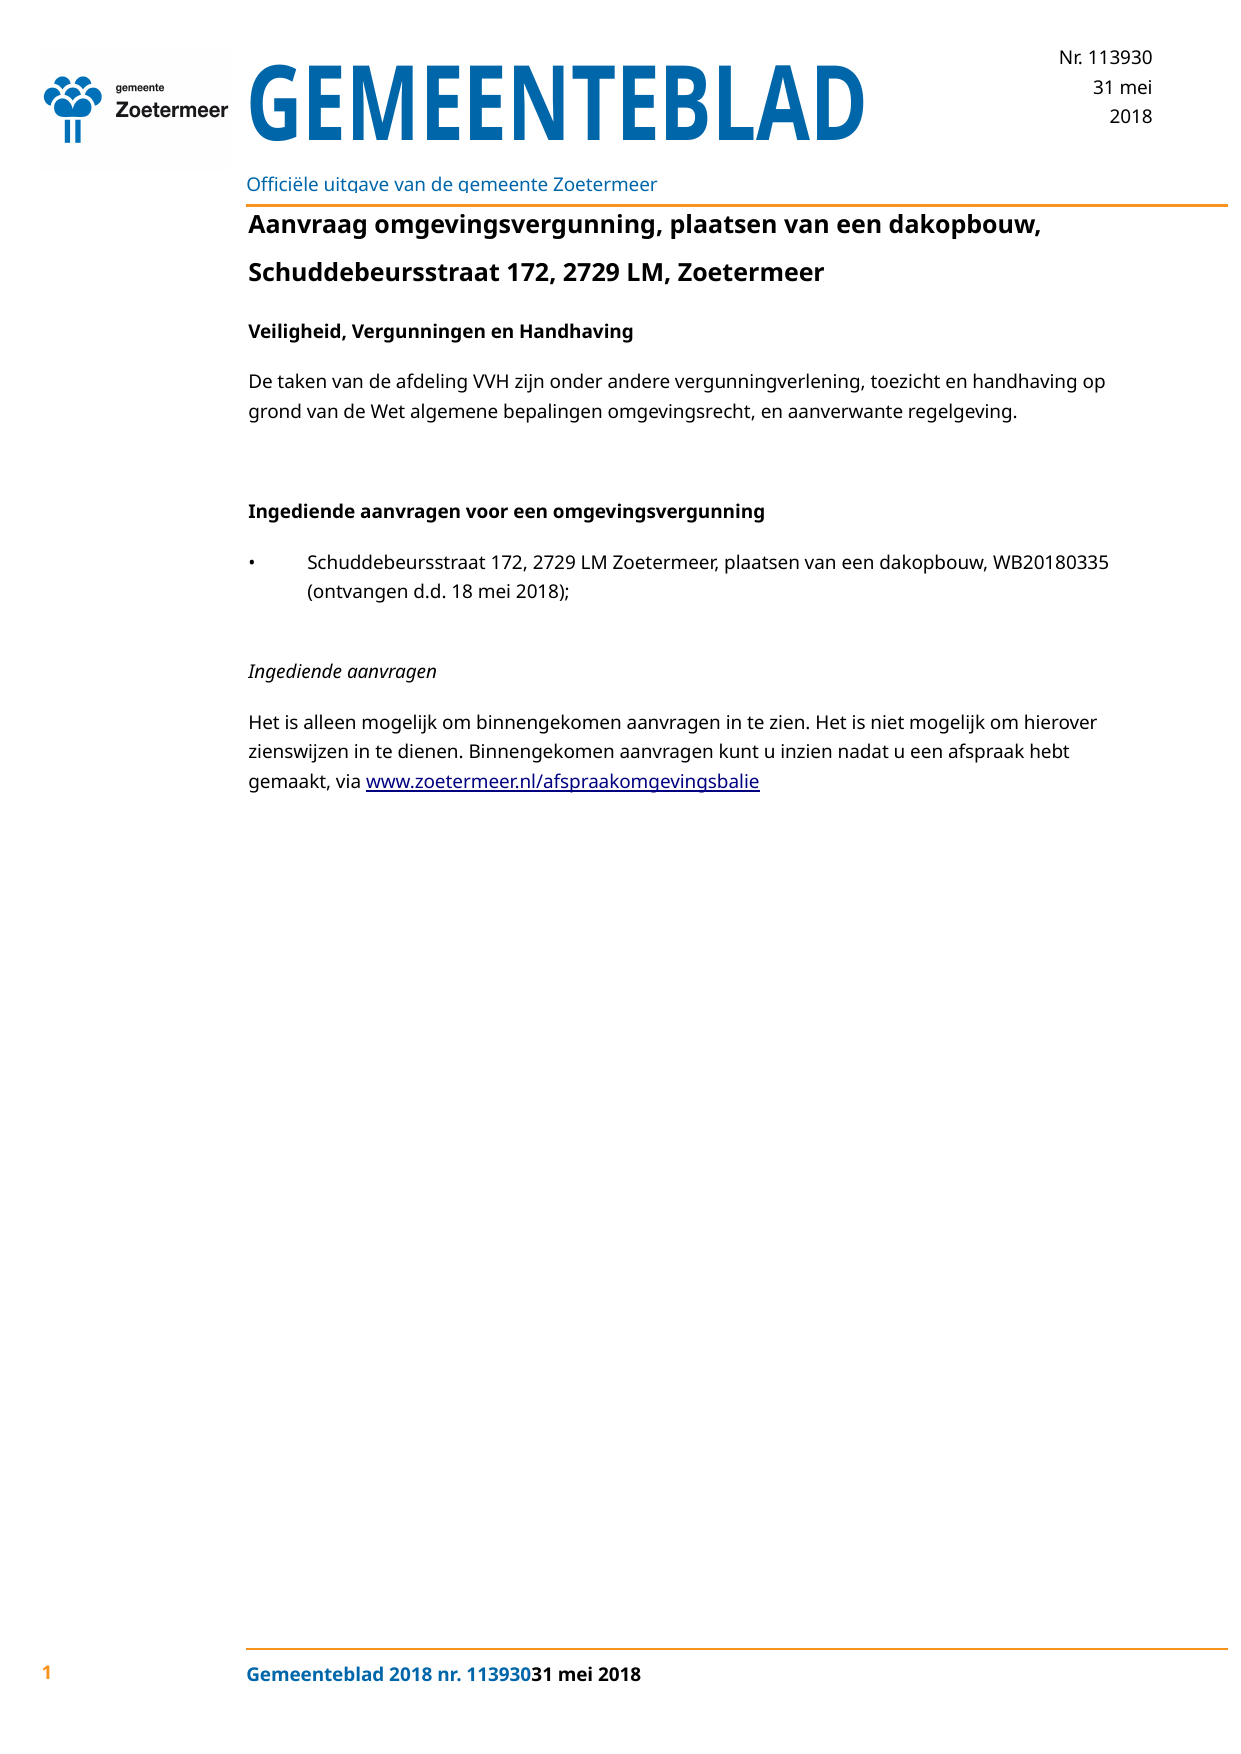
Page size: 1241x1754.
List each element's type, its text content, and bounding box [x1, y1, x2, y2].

text Aanvraag omgevingsvergunning, plaatsen van een dakopbouw, Schuddebeursstraat 172, 2729 LM, Zoetermeer [248, 207, 1152, 288]
text Veiligheid, Vergunningen en Handhaving [248, 318, 1152, 344]
text Het is alleen mogelijk om binnengekomen aanvragen in te zien. Het is niet mogelijk om hierover zienswijzen in te dienen. Binnengekomen aanvragen kunt u inzien nadat u een afspraak hebt gemaakt, via www.zoetermeer.nl/afspraakomgevingsbalie [248, 709, 1152, 794]
text Ingediende aanvragen [248, 659, 1152, 684]
text De taken van de afdeling VVH zijn onder andere vergunningverlening, toezicht en handhaving op grond van de Wet algemene bepalingen omgevingsrecht, en aanverwante regelgeving. [248, 368, 1152, 424]
picture [41, 47, 231, 172]
list Schuddebeursstraat 172, 2729 LM Zoetermeer, plaatsen van een dakopbouw, WB20180335 (ontvangen d.d. 18 mei 2018); [248, 549, 1152, 604]
text Ingediende aanvragen voor een omgevingsvergunning [248, 499, 1152, 524]
